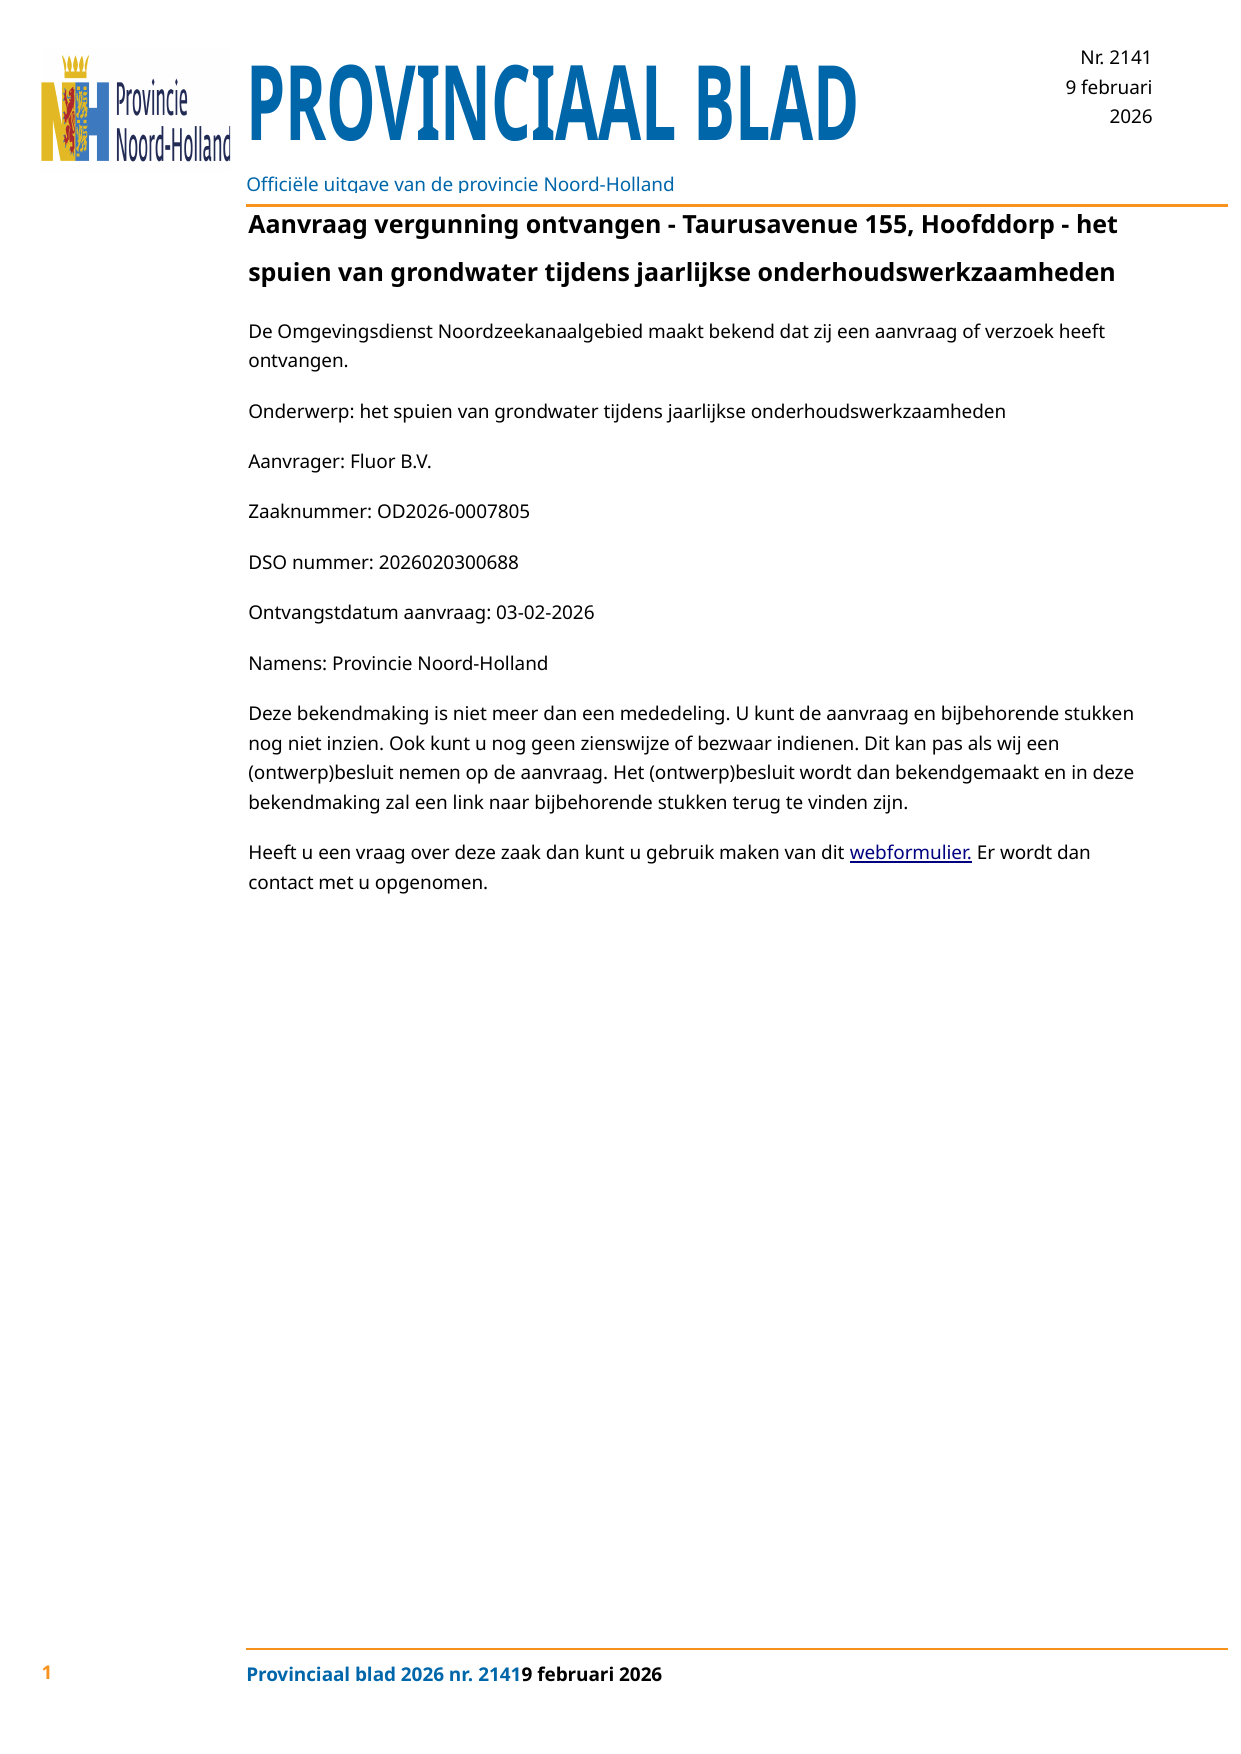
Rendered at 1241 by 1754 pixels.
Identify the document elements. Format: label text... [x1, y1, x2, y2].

text Aanvraag vergunning ontvangen - Taurusavenue 155, Hoofddorp - het spuien van grondwater tijdens jaarlijkse onderhoudswerkzaamheden [248, 207, 1152, 288]
text Deze bekendmaking is niet meer dan een mededeling. U kunt de aanvraag en bijbehorende stukken nog niet inzien. Ook kunt u nog geen zienswijze of bezwaar indienen. Dit kan pas als wij een (ontwerp)besluit nemen op de aanvraag. Het (ontwerp)besluit wordt dan bekendgemaakt en in deze bekendmaking zal een link naar bijbehorende stukken terug te vinden zijn. [248, 700, 1152, 815]
text Onderwerp: het spuien van grondwater tijdens jaarlijkse onderhoudswerkzaamheden [248, 398, 1152, 424]
text Namens: Provincie Noord-Holland [248, 650, 1152, 676]
text Zaaknummer: OD2026-0007805 [248, 499, 1152, 524]
text De Omgevingsdienst Noordzeekanaalgebied maakt bekend dat zij een aanvraag of verzoek heeft ontvangen. [248, 318, 1152, 373]
text DSO nummer: 2026020300688 [248, 549, 1152, 575]
text Heeft u een vraag over deze zaak dan kunt u gebruik maken van dit webformulier. Er wordt dan contact met u opgenomen. [248, 839, 1152, 895]
picture [41, 47, 231, 172]
text Ontvangstdatum aanvraag: 03-02-2026 [248, 599, 1152, 625]
text Aanvrager: Fluor B.V. [248, 448, 1152, 474]
